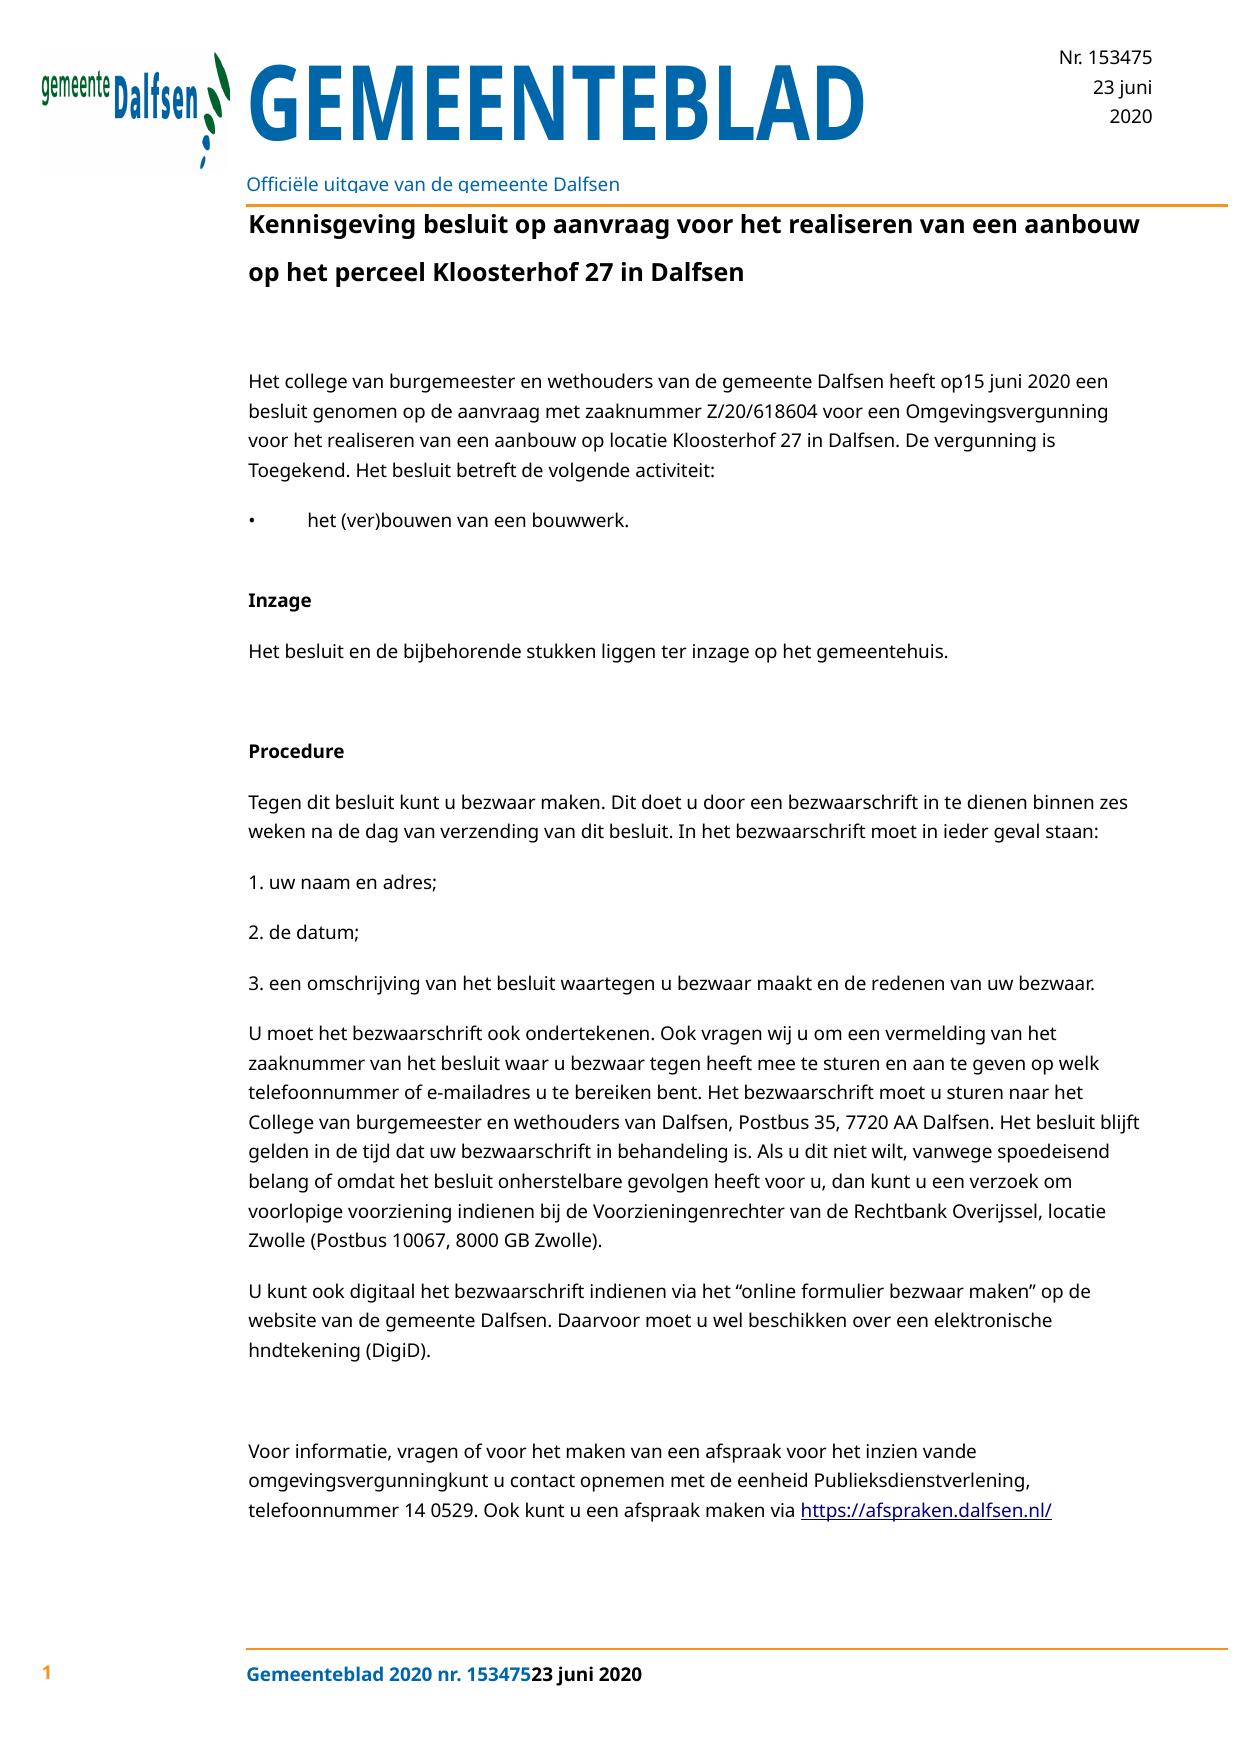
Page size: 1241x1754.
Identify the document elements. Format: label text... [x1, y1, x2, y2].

text Kennisgeving besluit op aanvraag voor het realiseren van een aanbouw op het perceel Kloosterhof 27 in Dalfsen [248, 207, 1152, 288]
text Het besluit en de bijbehorende stukken liggen ter inzage op het gemeentehuis. [248, 638, 1152, 664]
text 3. een omschrijving van het besluit waartegen u bezwaar maakt en de redenen van uw bezwaar. [248, 970, 1152, 996]
text 1. uw naam en adres; [248, 869, 1152, 895]
text Het college van burgemeester en wethouders van de gemeente Dalfsen heeft op15 juni 2020 een besluit genomen op de aanvraag met zaaknummer Z/20/618604 voor een Omgevingsvergunning voor het realiseren van een aanbouw op locatie Kloosterhof 27 in Dalfsen. De vergunning is Toegekend. Het besluit betreft de volgende activiteit: [248, 368, 1152, 483]
text Tegen dit besluit kunt u bezwaar maken. Dit doet u door een bezwaarschrift in te dienen binnen zes weken na de dag van verzending van dit besluit. In het bezwaarschrift moet in ieder geval staan: [248, 789, 1152, 844]
list het (ver)bouwen van een bouwwerk. [248, 507, 1152, 533]
text U kunt ook digitaal het bezwaarschrift indienen via het “online formulier bezwaar maken” op de website van de gemeente Dalfsen. Daarvoor moet u wel beschikken over een elektronische hndtekening (DigiD). [248, 1278, 1152, 1363]
text U moet het bezwaarschrift ook ondertekenen. Ook vragen wij u om een vermelding van het zaaknummer van het besluit waar u bezwaar tegen heeft mee te sturen en aan te geven op welk telefoonnummer of e-mailadres u te bereiken bent. Het bezwaarschrift moet u sturen naar het College van burgemeester en wethouders van Dalfsen, Postbus 35, 7720 AA Dalfsen. Het besluit blijft gelden in de tijd dat uw bezwaarschrift in behandeling is. Als u dit niet wilt, vanwege spoedeisend belang of omdat het besluit onherstelbare gevolgen heeft voor u, dan kunt u een verzoek om voorlopige voorziening indienen bij de Voorzieningenrechter van de Rechtbank Overijssel, locatie Zwolle (Postbus 10067, 8000 GB Zwolle). [248, 1020, 1152, 1253]
text Voor informatie, vragen of voor het maken van een afspraak voor het inzien vande omgevingsvergunningkunt u contact opnemen met de eenheid Publieksdienstverlening, telefoonnummer 14 0529. Ook kunt u een afspraak maken via https://afspraken.dalfsen.nl/ [248, 1438, 1152, 1523]
text Procedure [248, 739, 1152, 764]
picture [41, 47, 231, 172]
text 2. de datum; [248, 919, 1152, 945]
text Inzage [248, 587, 1152, 613]
